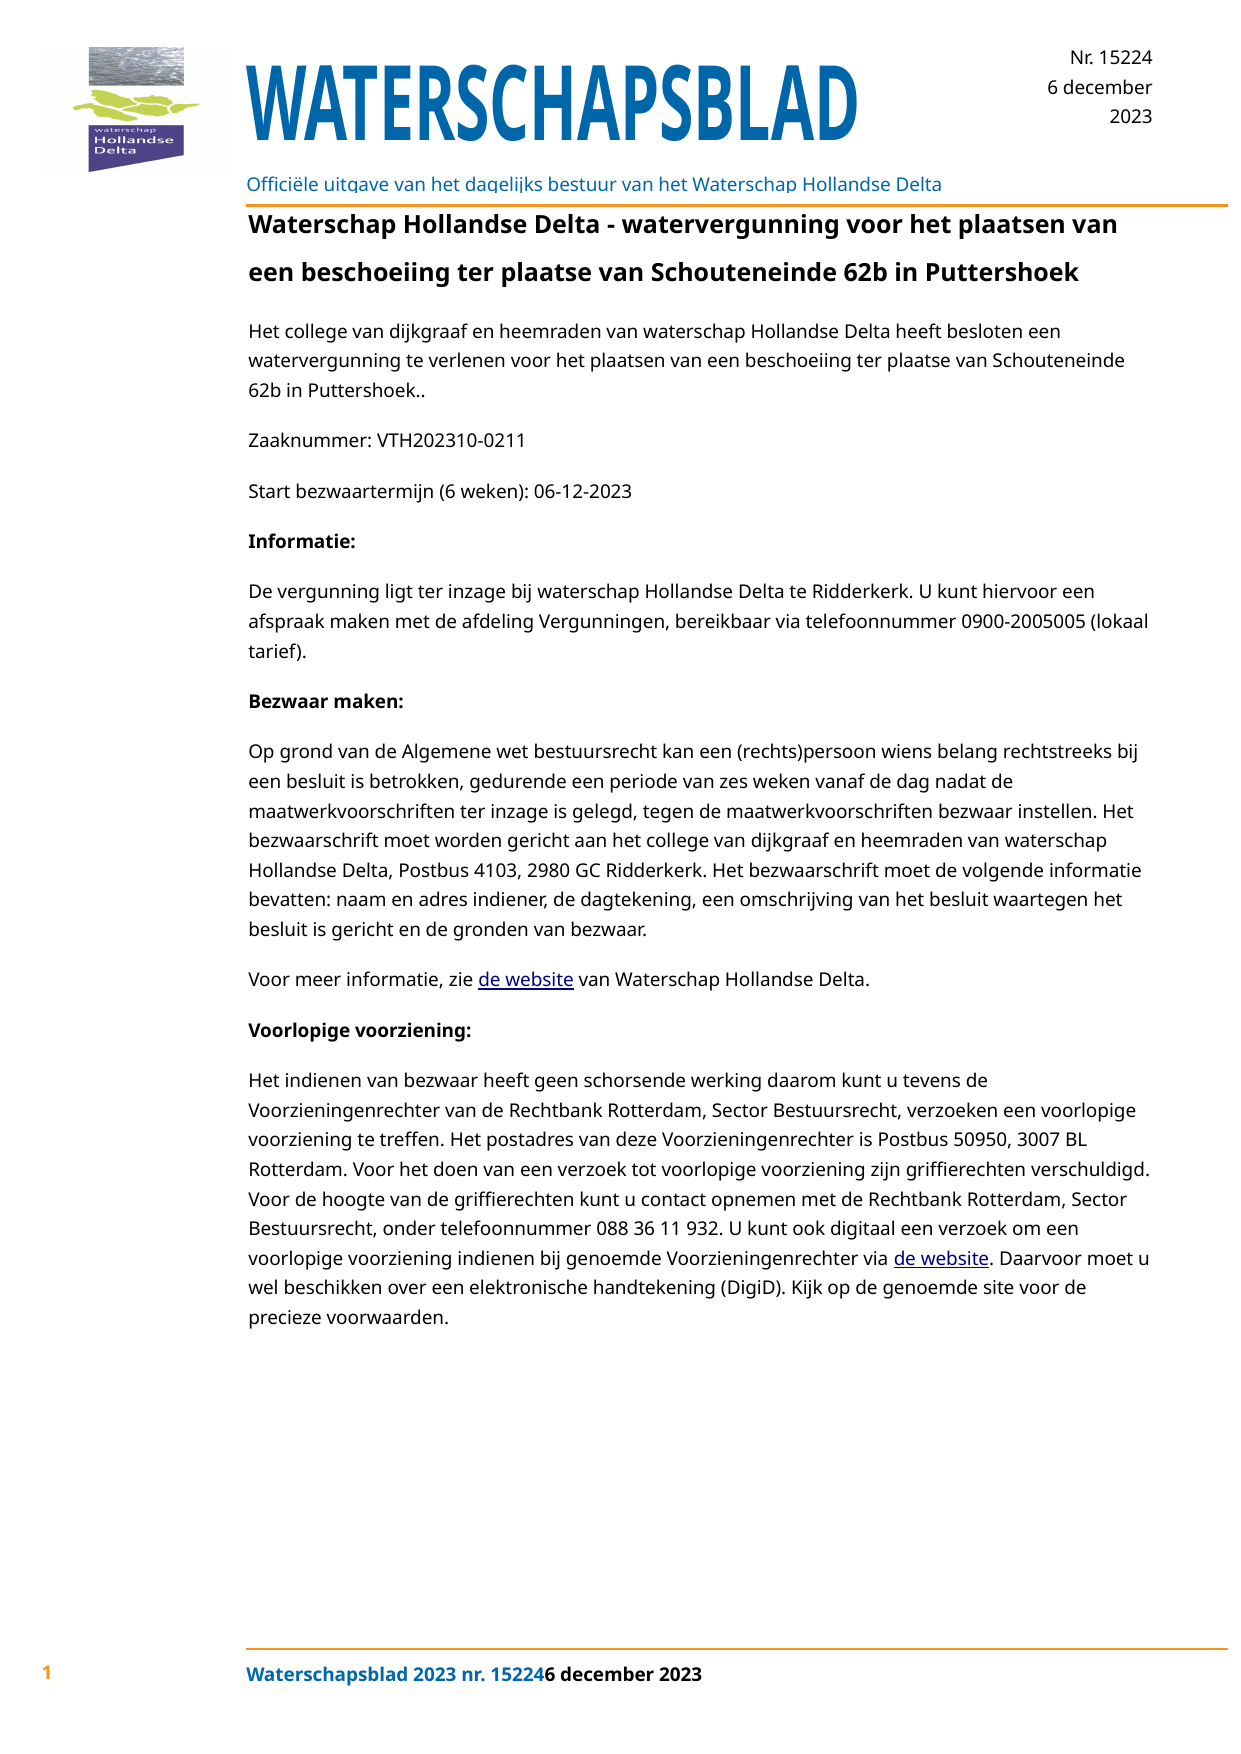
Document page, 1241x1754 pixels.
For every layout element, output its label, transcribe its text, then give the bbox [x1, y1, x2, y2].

text Voorlopige voorziening: [248, 1017, 1152, 1043]
text Het college van dijkgraaf en heemraden van waterschap Hollandse Delta heeft besloten een watervergunning te verlenen voor het plaatsen van een beschoeiing ter plaatse van Schouteneinde 62b in Puttershoek.. [248, 318, 1152, 403]
text Voor meer informatie, zie de website van Waterschap Hollandse Delta. [248, 967, 1152, 992]
text Informatie: [248, 528, 1152, 554]
text Op grond van de Algemene wet bestuursrecht kan een (rechts)persoon wiens belang rechtstreeks bij een besluit is betrokken, gedurende een periode van zes weken vanaf de dag nadat de maatwerkvoorschriften ter inzage is gelegd, tegen de maatwerkvoorschriften bezwaar instellen. Het bezwaarschrift moet worden gericht aan het college van dijkgraaf en heemraden van waterschap Hollandse Delta, Postbus 4103, 2980 GC Ridderkerk. Het bezwaarschrift moet de volgende informatie bevatten: naam en adres indiener, de dagtekening, een omschrijving van het besluit waartegen het besluit is gericht en de gronden van bezwaar. [248, 739, 1152, 942]
text Start bezwaartermijn (6 weken): 06-12-2023 [248, 478, 1152, 504]
text Zaaknummer: VTH202310-0211 [248, 427, 1152, 453]
text Bezwaar maken: [248, 688, 1152, 714]
text Waterschap Hollandse Delta - watervergunning voor het plaatsen van een beschoeiing ter plaatse van Schouteneinde 62b in Puttershoek [248, 207, 1152, 288]
text Het indienen van bezwaar heeft geen schorsende werking daarom kunt u tevens de Voorzieningenrechter van de Rechtbank Rotterdam, Sector Bestuursrecht, verzoeken een voorlopige voorziening te treffen. Het postadres van deze Voorzieningenrechter is Postbus 50950, 3007 BL Rotterdam. Voor het doen van een verzoek tot voorlopige voorziening zijn griffierechten verschuldigd. Voor de hoogte van de griffierechten kunt u contact opnemen met de Rechtbank Rotterdam, Sector Bestuursrecht, onder telefoonnummer 088 36 11 932. U kunt ook digitaal een verzoek om een voorlopige voorziening indienen bij genoemde Voorzieningenrechter via de website. Daarvoor moet u wel beschikken over een elektronische handtekening (DigiD). Kijk op de genoemde site voor de precieze voorwaarden. [248, 1067, 1152, 1330]
picture [41, 47, 231, 172]
text De vergunning ligt ter inzage bij waterschap Hollandse Delta te Ridderkerk. U kunt hiervoor een afspraak maken met de afdeling Vergunningen, bereikbaar via telefoonnummer 0900-2005005 (lokaal tarief). [248, 579, 1152, 664]
